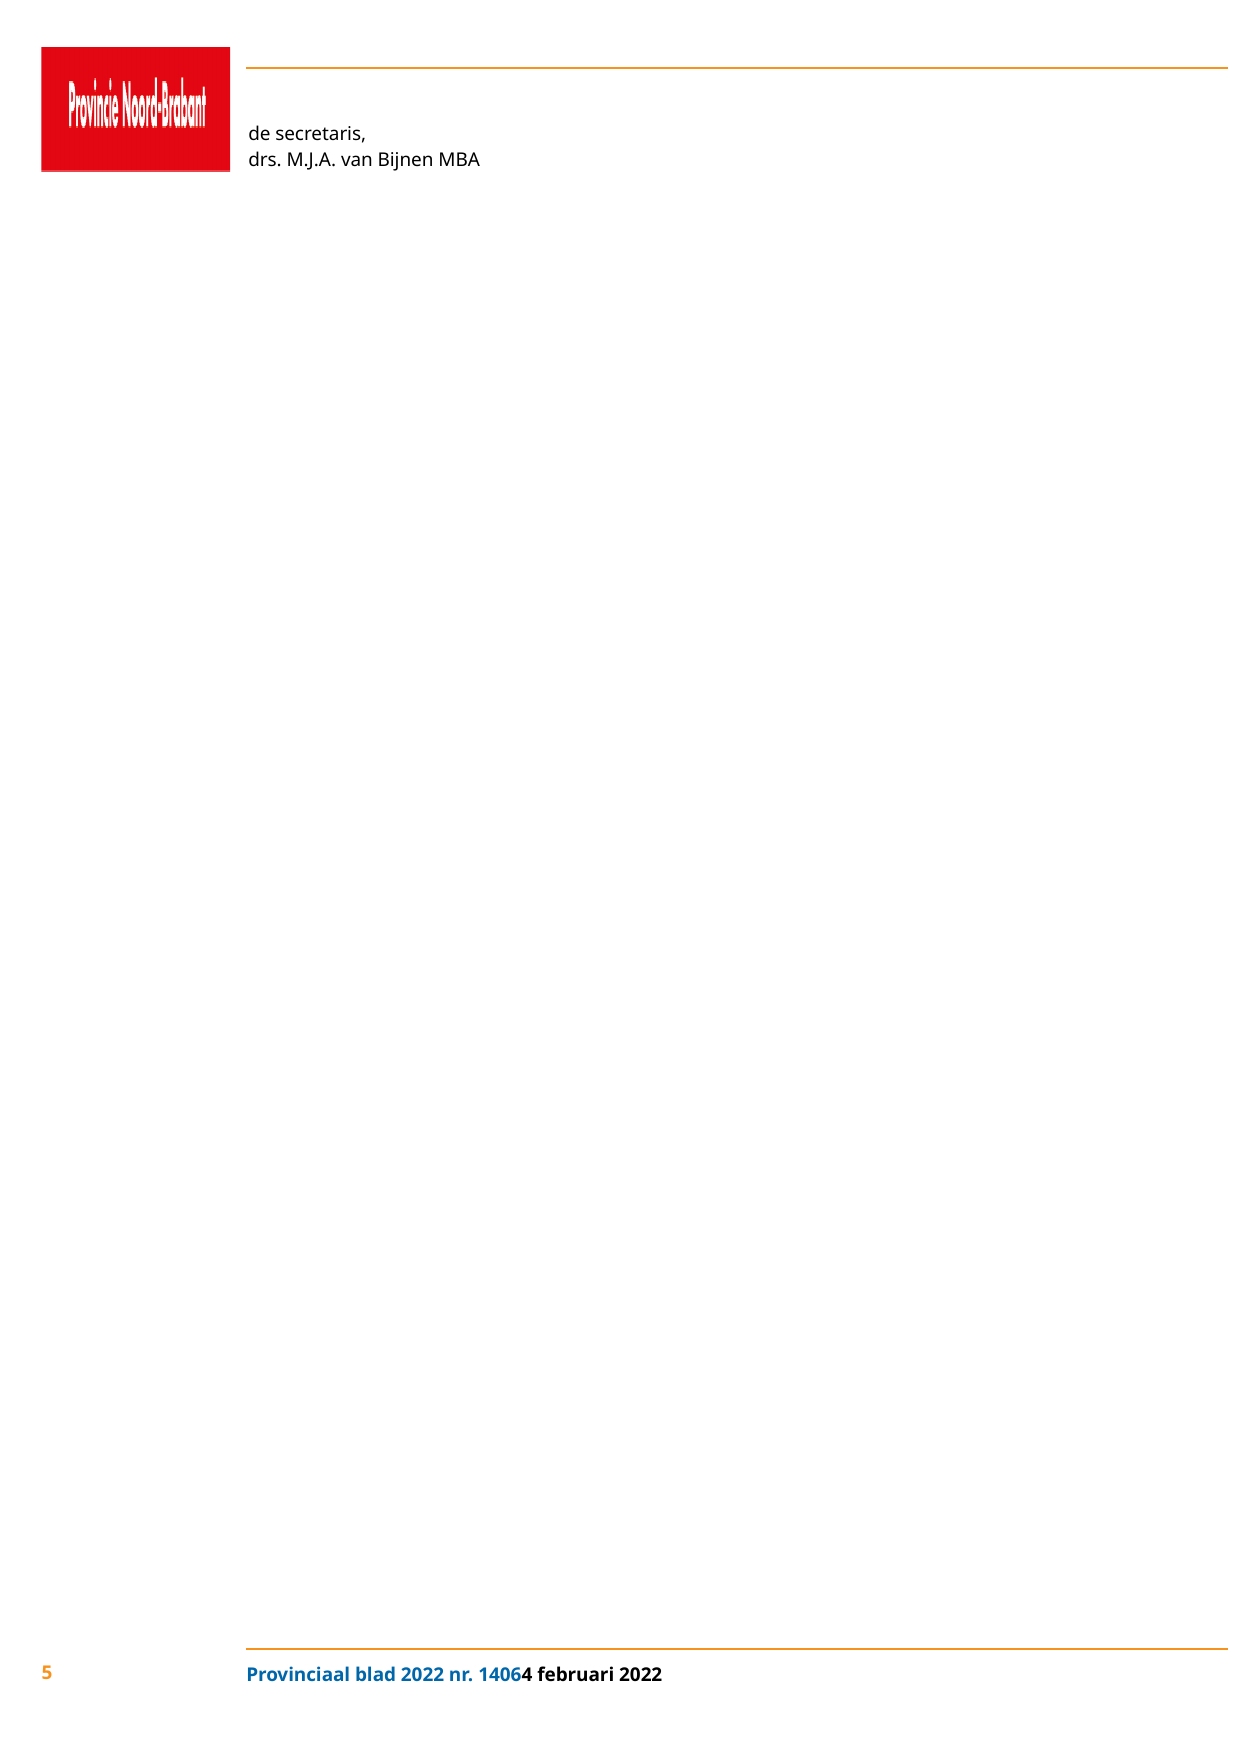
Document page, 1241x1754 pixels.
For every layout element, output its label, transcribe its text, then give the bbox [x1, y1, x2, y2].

text de secretaris, [248, 121, 1152, 146]
text drs. M.J.A. van Bijnen MBA [248, 146, 1152, 172]
picture [41, 47, 231, 172]
